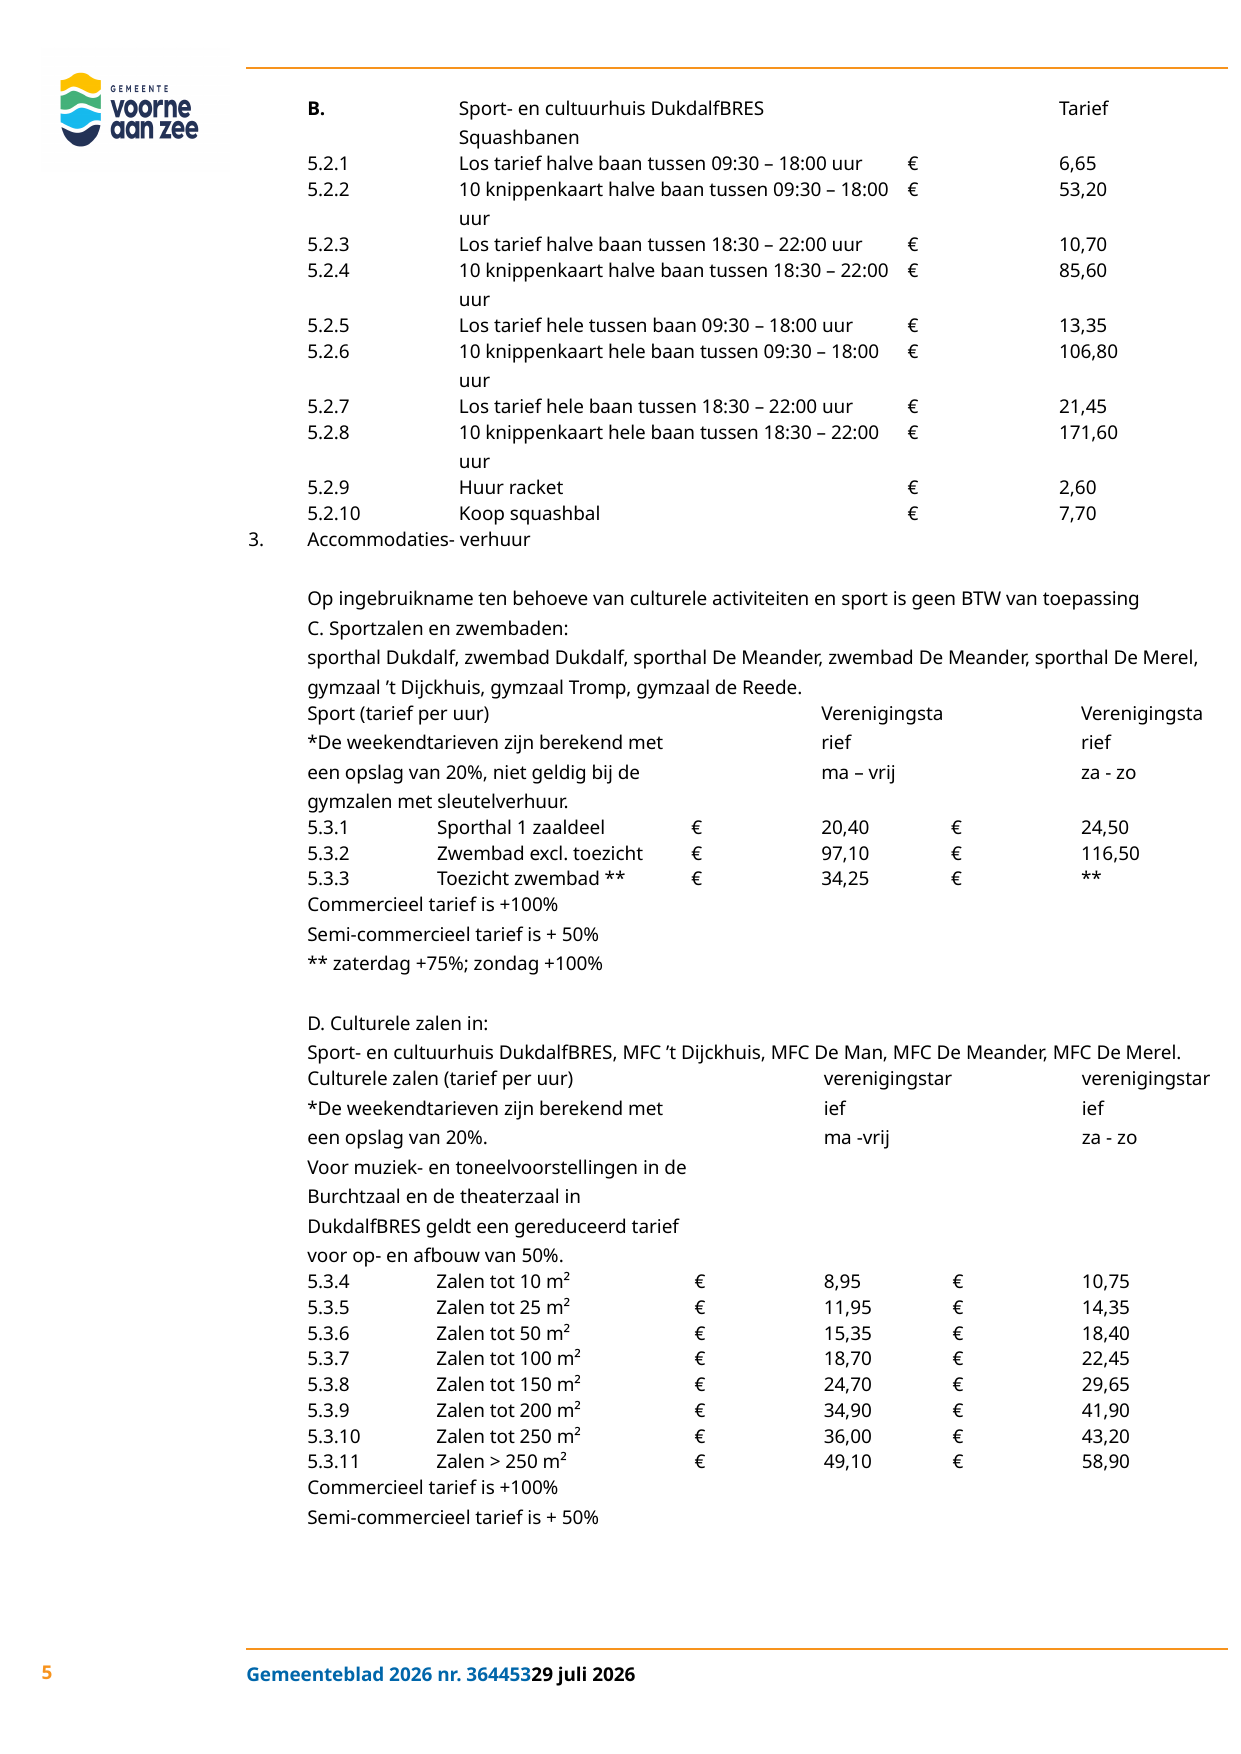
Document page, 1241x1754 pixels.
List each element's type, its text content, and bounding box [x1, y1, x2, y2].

table_cell Zalen tot 250 m² [436, 1423, 694, 1448]
table_cell 15,35 [824, 1320, 952, 1346]
table_cell Zwembad excl. toezicht [437, 840, 691, 866]
table_cell Zalen tot 200 m² [436, 1397, 694, 1423]
table_cell € [694, 1371, 823, 1397]
table_cell 5.3.3 [307, 866, 437, 891]
table_cell € [953, 1423, 1082, 1448]
table_cell 34,25 [821, 866, 951, 891]
table_cell Verenigingstarief ma – vrij [821, 700, 951, 814]
table_cell [953, 1065, 1082, 1268]
table_cell € [953, 1449, 1082, 1474]
table_cell € [907, 419, 1059, 474]
table_cell 5.2.5 [307, 312, 459, 338]
table_cell Verenigingstarief za - zo [1081, 700, 1211, 814]
table_cell € [694, 1397, 823, 1423]
table_cell € [953, 1294, 1082, 1320]
table_cell 10 knippenkaart hele baan tussen 09:30 – 18:00 uur [459, 338, 907, 393]
table_cell € [694, 1423, 823, 1448]
table_header D. Culturele zalen in: Sport- en cultuurhuis DukdalfBRES, MFC ’t Dijckhuis, MFC De Man, MFC De Meander, MFC De Merel. [307, 1010, 1211, 1065]
table_cell 24,50 [1081, 814, 1211, 840]
table_cell 10 knippenkaart halve baan tussen 09:30 – 18:00 uur [459, 176, 907, 231]
table_cell [694, 1065, 823, 1268]
table_cell 43,20 [1082, 1423, 1211, 1448]
table_cell 11,95 [824, 1294, 952, 1320]
list Semi-commercieel tarief is + 50% [248, 1504, 1152, 1530]
table_cell 5.3.1 [307, 814, 437, 840]
table_cell 36,00 [824, 1423, 952, 1448]
picture [41, 47, 231, 172]
table_cell Koop squashbal [459, 500, 907, 526]
table_cell Toezicht zwembad ** [437, 866, 691, 891]
table_cell € [694, 1449, 823, 1474]
table_cell 5.3.5 [307, 1294, 436, 1320]
table_cell 5.3.6 [307, 1320, 436, 1346]
table_cell € [694, 1346, 823, 1371]
table_cell 171,60 [1059, 419, 1211, 474]
table_cell Sporthal 1 zaaldeel [437, 814, 691, 840]
table_header [907, 95, 1059, 150]
table_cell € [907, 231, 1059, 257]
table_cell Huur racket [459, 474, 907, 500]
list ** zaterdag +75%; zondag +100% [248, 951, 1152, 976]
table_cell 97,10 [821, 840, 951, 866]
list Op ingebruikname ten behoeve van culturele activiteiten en sport is geen BTW van toepassing [248, 585, 1152, 611]
table_cell verenigingstarief ma -vrij [824, 1065, 952, 1268]
table_cell € [951, 866, 1081, 891]
table_cell 116,50 [1081, 840, 1211, 866]
table_cell € [907, 500, 1059, 526]
table_cell € [951, 840, 1081, 866]
table_cell € [907, 176, 1059, 231]
table_cell € [907, 312, 1059, 338]
table_cell € [953, 1346, 1082, 1371]
table_cell [951, 700, 1081, 814]
list Accommodaties- verhuur [248, 526, 1152, 552]
table_cell 6,65 [1059, 150, 1211, 176]
table_cell 29,65 [1082, 1371, 1211, 1397]
table_cell Los tarief hele baan tussen 18:30 – 22:00 uur [459, 393, 907, 419]
table_cell ** [1081, 866, 1211, 891]
table_cell 5.3.11 [307, 1449, 436, 1474]
table_header C. Sportzalen en zwembaden: sporthal Dukdalf, zwembad Dukdalf, sporthal De Meander, zwembad De Meander, sporthal De Merel, gymzaal ’t Dijckhuis, gymzaal Tromp, gymzaal de Reede. [307, 615, 1211, 700]
table_cell Culturele zalen (tarief per uur) *De weekendtarieven zijn berekend met een opslag van 20%. Voor muziek- en toneelvoorstellingen in de Burchtzaal en de theaterzaal in DukdalfBRES geldt een gereduceerd tarief voor op- en afbouw van 50%. [307, 1065, 694, 1268]
table_cell Zalen tot 100 m² [436, 1346, 694, 1371]
table_cell 21,45 [1059, 393, 1211, 419]
table_cell 5.2.9 [307, 474, 459, 500]
table_cell 2,60 [1059, 474, 1211, 500]
table_cell 5.3.10 [307, 1423, 436, 1448]
table_cell [691, 700, 821, 814]
table_cell 20,40 [821, 814, 951, 840]
table_cell 49,10 [824, 1449, 952, 1474]
table_cell € [907, 150, 1059, 176]
table_cell Los tarief hele tussen baan 09:30 – 18:00 uur [459, 312, 907, 338]
table_cell € [907, 393, 1059, 419]
table_cell € [953, 1371, 1082, 1397]
table_cell 85,60 [1059, 257, 1211, 312]
table_cell 5.2.2 [307, 176, 459, 231]
table_cell € [953, 1269, 1082, 1294]
table_cell € [694, 1320, 823, 1346]
table_cell 34,90 [824, 1397, 952, 1423]
table_cell 53,20 [1059, 176, 1211, 231]
table_cell 7,70 [1059, 500, 1211, 526]
list Commercieel tarief is +100% [248, 1474, 1152, 1500]
table_cell 14,35 [1082, 1294, 1211, 1320]
table_cell 58,90 [1082, 1449, 1211, 1474]
table_cell € [907, 474, 1059, 500]
table_cell 13,35 [1059, 312, 1211, 338]
table_header Tarief [1059, 95, 1211, 150]
table_cell € [951, 814, 1081, 840]
table_cell 5.2.4 [307, 257, 459, 312]
table_cell 5.3.8 [307, 1371, 436, 1397]
table_cell 5.2.8 [307, 419, 459, 474]
table_cell € [691, 866, 821, 891]
table_cell 24,70 [824, 1371, 952, 1397]
table_cell € [694, 1294, 823, 1320]
table_cell 5.3.2 [307, 840, 437, 866]
table_cell 5.2.10 [307, 500, 459, 526]
table_header B. [307, 95, 459, 150]
table_cell Zalen tot 50 m² [436, 1320, 694, 1346]
table_cell € [694, 1269, 823, 1294]
table_cell € [953, 1320, 1082, 1346]
table_cell 5.2.6 [307, 338, 459, 393]
table_cell 5.3.4 [307, 1269, 436, 1294]
table_cell Zalen tot 150 m² [436, 1371, 694, 1397]
table_cell verenigingstarief za - zo [1082, 1065, 1211, 1268]
table_cell € [953, 1397, 1082, 1423]
table_cell 10,70 [1059, 231, 1211, 257]
table_cell € [907, 338, 1059, 393]
table_cell € [691, 840, 821, 866]
table_cell € [907, 257, 1059, 312]
table_cell 18,40 [1082, 1320, 1211, 1346]
table_cell 5.2.1 [307, 150, 459, 176]
table_cell € [691, 814, 821, 840]
table_cell Zalen > 250 m² [436, 1449, 694, 1474]
table_cell 5.3.9 [307, 1397, 436, 1423]
table_cell Los tarief halve baan tussen 09:30 – 18:00 uur [459, 150, 907, 176]
table_cell 41,90 [1082, 1397, 1211, 1423]
table_cell 10 knippenkaart halve baan tussen 18:30 – 22:00 uur [459, 257, 907, 312]
table_cell Zalen tot 10 m² [436, 1269, 694, 1294]
table_cell Zalen tot 25 m² [436, 1294, 694, 1320]
list Semi-commercieel tarief is + 50% [248, 921, 1152, 947]
table_cell 5.2.3 [307, 231, 459, 257]
table_cell 8,95 [824, 1269, 952, 1294]
table_cell 5.3.7 [307, 1346, 436, 1371]
table_cell 10 knippenkaart hele baan tussen 18:30 – 22:00 uur [459, 419, 907, 474]
table_cell 5.2.7 [307, 393, 459, 419]
table_cell Los tarief halve baan tussen 18:30 – 22:00 uur [459, 231, 907, 257]
table_cell 18,70 [824, 1346, 952, 1371]
table_cell 22,45 [1082, 1346, 1211, 1371]
table_cell 106,80 [1059, 338, 1211, 393]
table_header Sport- en cultuurhuis DukdalfBRES Squashbanen [459, 95, 907, 150]
table_cell Sport (tarief per uur) *De weekendtarieven zijn berekend met een opslag van 20%, niet geldig bij de gymzalen met sleutelverhuur. [307, 700, 691, 814]
table_cell 10,75 [1082, 1269, 1211, 1294]
list Commercieel tarief is +100% [248, 891, 1152, 917]
